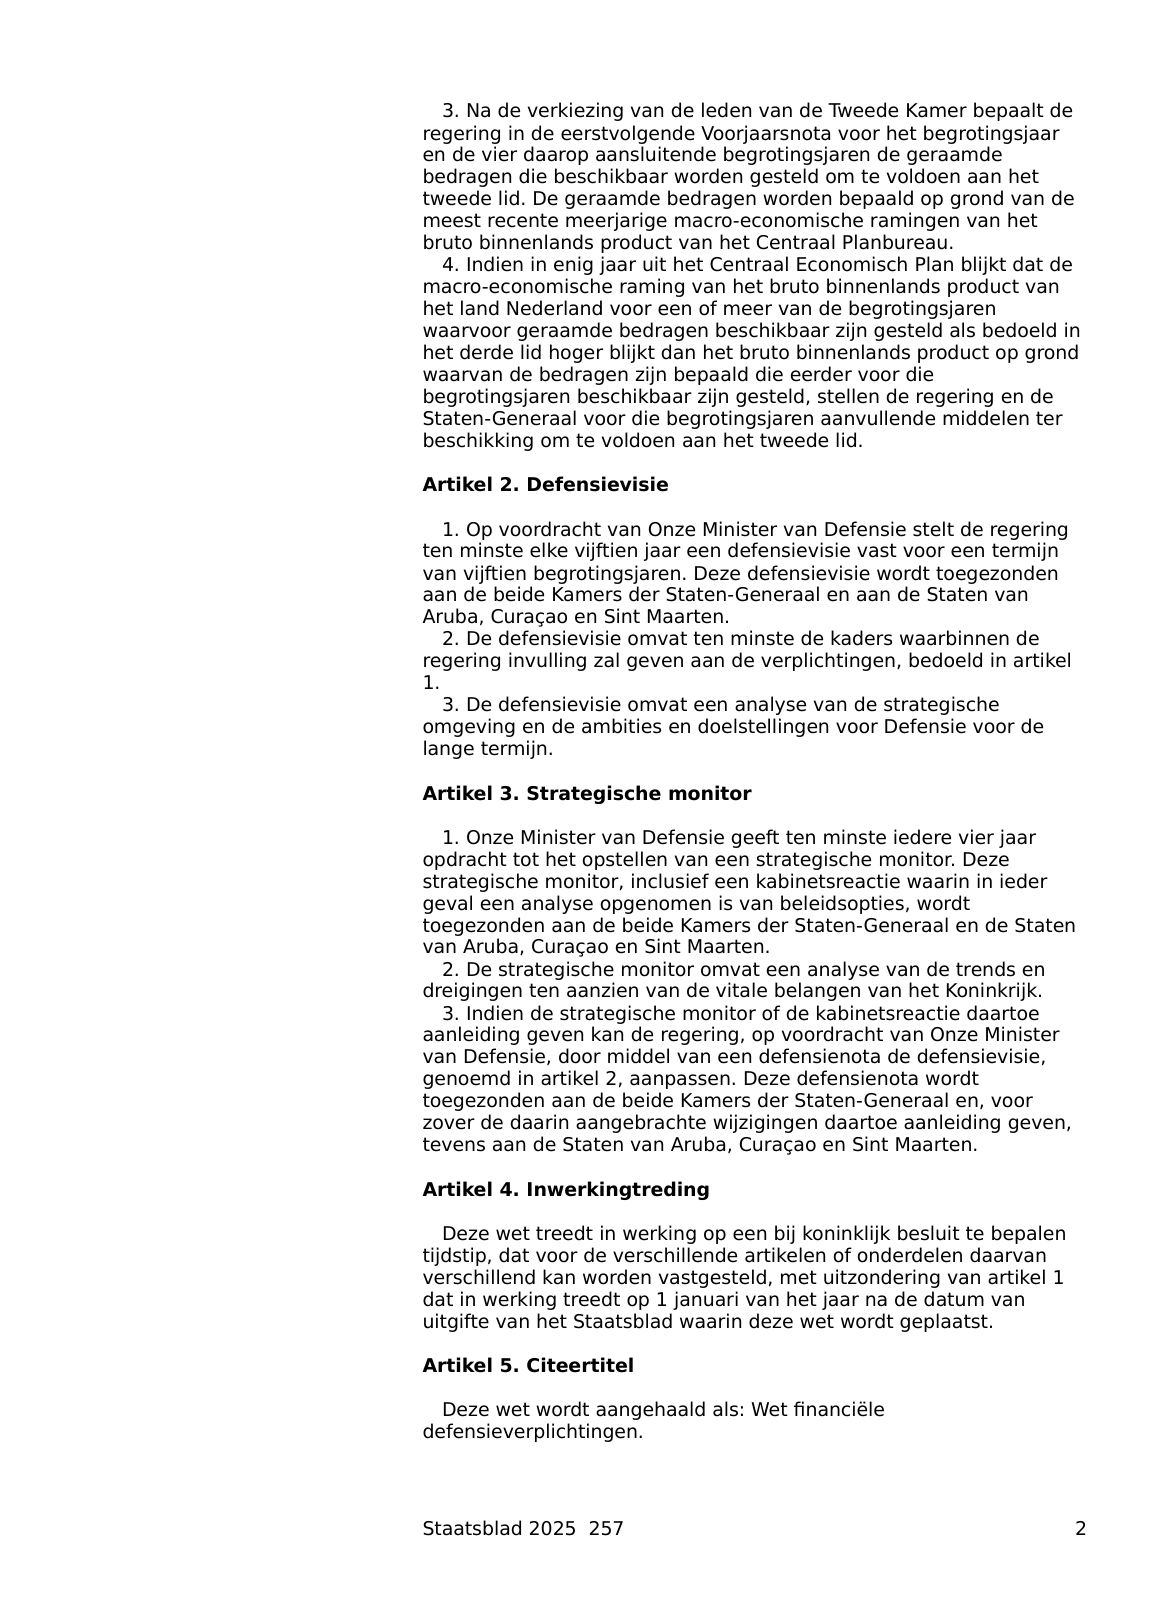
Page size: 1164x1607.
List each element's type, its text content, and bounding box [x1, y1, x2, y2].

text 1. Op voordracht van Onze Minister van Defensie stelt de regering ten minste elke vijftien jaar een defensievisie vast voor een termijn van vijftien begrotingsjaren. Deze defensievisie wordt toegezonden aan de beide Kamers der Staten-Generaal en aan de Staten van Aruba, Curaçao en Sint Maarten. [422, 518, 1087, 628]
subtitle Artikel 3. Strategische monitor [422, 782, 1087, 804]
text 2. De strategische monitor omvat een analyse van de trends en dreigingen ten aanzien van de vitale belangen van het Koninkrijk. [422, 958, 1087, 1002]
subtitle Artikel 5. Citeertitel [422, 1355, 1087, 1377]
text 3. Indien de strategische monitor of de kabinetsreactie daartoe aanleiding geven kan de regering, op voordracht van Onze Minister van Defensie, door middel van een defensienota de defensievisie, genoemd in artikel 2, aanpassen. Deze defensienota wordt toegezonden aan de beide Kamers der Staten-Generaal en, voor zover de daarin aangebrachte wijzigingen daartoe aanleiding geven, tevens aan de Staten van Aruba, Curaçao en Sint Maarten. [422, 1002, 1087, 1156]
text 1. Onze Minister van Defensie geeft ten minste iedere vier jaar opdracht tot het opstellen van een strategische monitor. Deze strategische monitor, inclusief een kabinetsreactie waarin in ieder geval een analyse opgenomen is van beleidsopties, wordt toegezonden aan de beide Kamers der Staten-Generaal en de Staten van Aruba, Curaçao en Sint Maarten. [422, 827, 1087, 958]
text 2. De defensievisie omvat ten minste de kaders waarbinnen de regering invulling zal geven aan de verplichtingen, bedoeld in artikel 1. [422, 628, 1087, 694]
text 3. Na de verkiezing van de leden van de Tweede Kamer bepaalt de regering in de eerstvolgende Voorjaarsnota voor het begrotingsjaar en de vier daarop aansluitende begrotingsjaren de geraamde bedragen die beschikbaar worden gesteld om te voldoen aan het tweede lid. De geraamde bedragen worden bepaald op grond van de meest recente meerjarige macro-economische ramingen van het bruto binnenlands product van het Centraal Planbureau. [422, 100, 1087, 254]
subtitle Artikel 4. Inwerkingtreding [422, 1178, 1087, 1200]
text 3. De defensievisie omvat een analyse van de strategische omgeving en de ambities en doelstellingen voor Defensie voor de lange termijn. [422, 694, 1087, 760]
text Deze wet wordt aangehaald als: Wet financiële defensieverplichtingen. [422, 1399, 1087, 1443]
text 4. Indien in enig jaar uit het Centraal Economisch Plan blijkt dat de macro-economische raming van het bruto binnenlands product van het land Nederland voor een of meer van de begrotingsjaren waarvoor geraamde bedragen beschikbaar zijn gesteld als bedoeld in het derde lid hoger blijkt dan het bruto binnenlands product op grond waarvan de bedragen zijn bepaald die eerder voor die begrotingsjaren beschikbaar zijn gesteld, stellen de regering en de Staten-Generaal voor die begrotingsjaren aanvullende middelen ter beschikking om te voldoen aan het tweede lid. [422, 254, 1087, 452]
subtitle Artikel 2. Defensievisie [422, 474, 1087, 496]
text Deze wet treedt in werking op een bij koninklijk besluit te bepalen tijdstip, dat voor de verschillende artikelen of onderdelen daarvan verschillend kan worden vastgesteld, met uitzondering van artikel 1 dat in werking treedt op 1 januari van het jaar na de datum van uitgifte van het Staatsblad waarin deze wet wordt geplaatst. [422, 1223, 1087, 1332]
